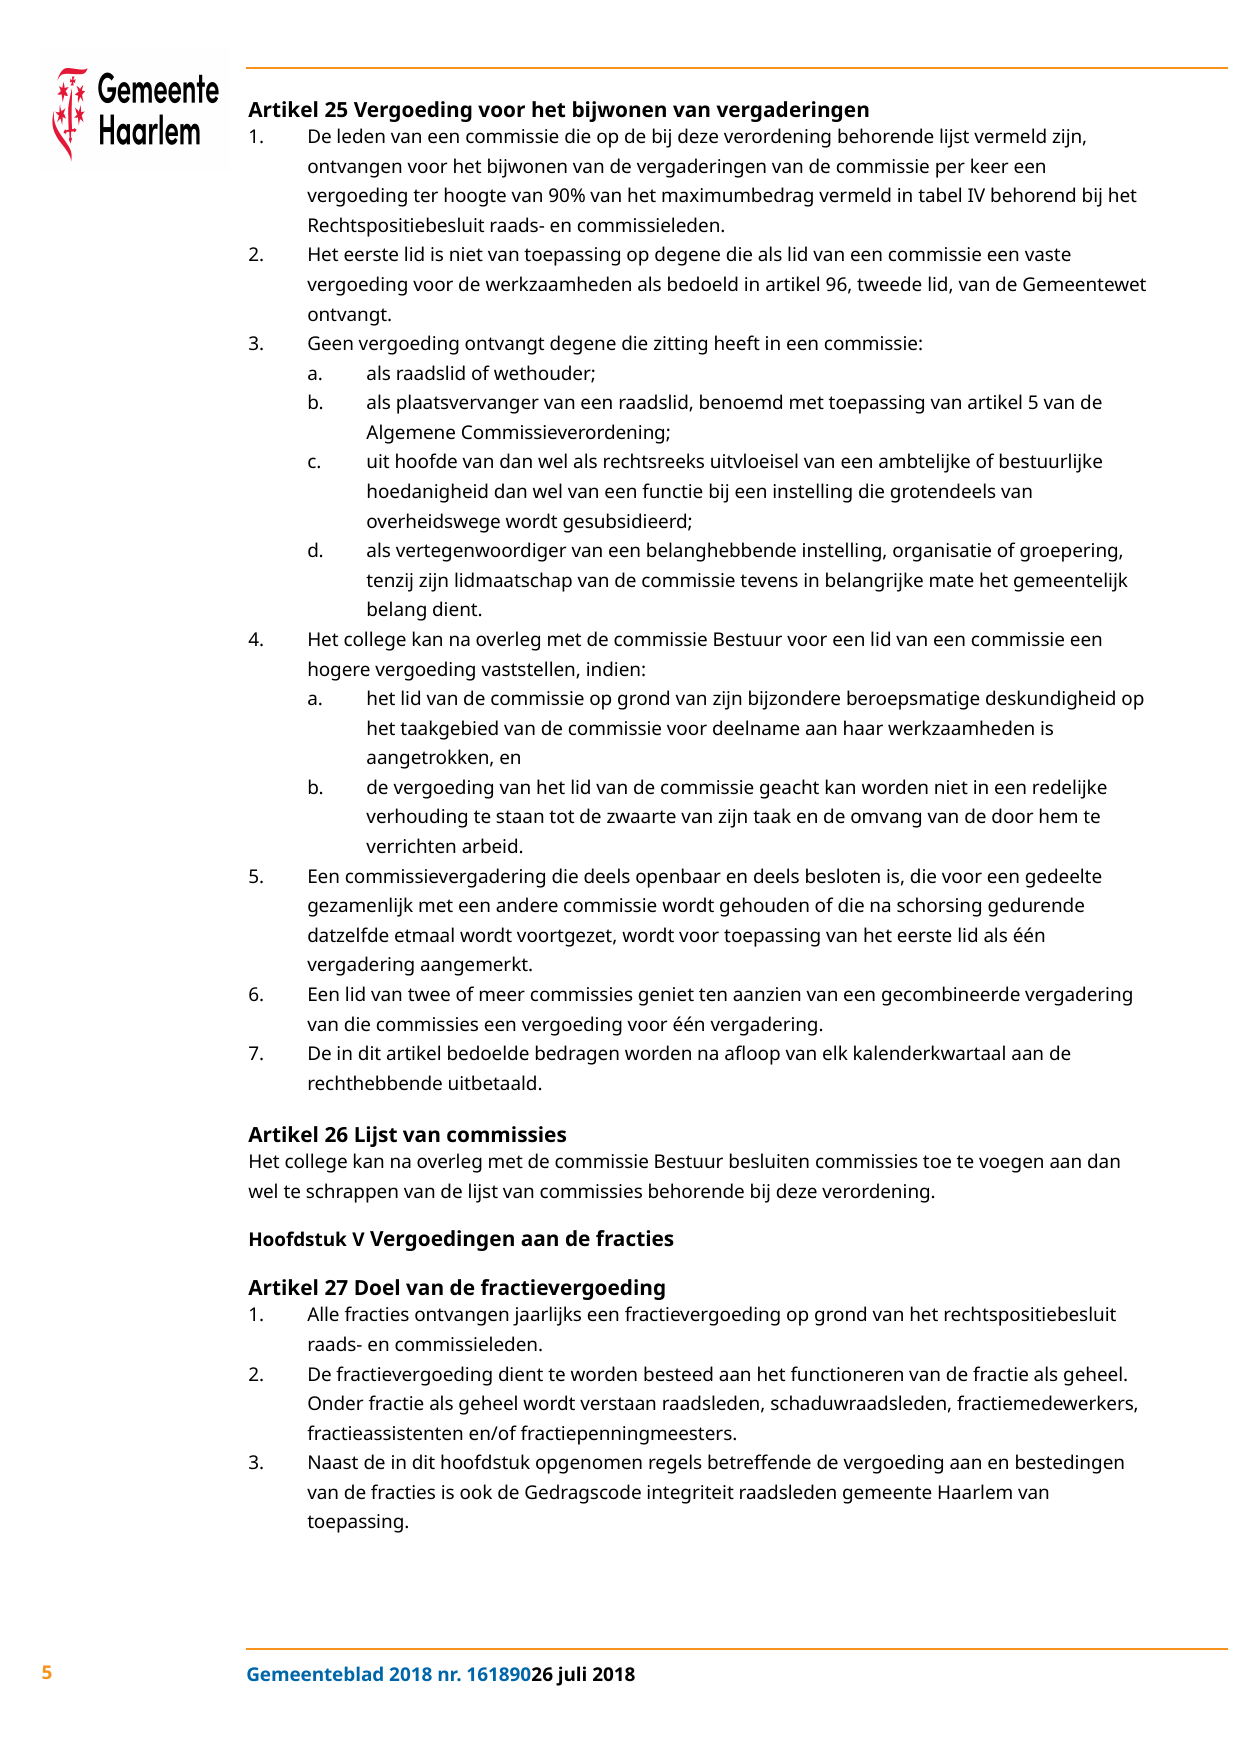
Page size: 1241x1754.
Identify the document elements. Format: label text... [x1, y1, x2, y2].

text Artikel 25 Vergoeding voor het bijwonen van vergaderingen [248, 95, 1152, 123]
list Het college kan na overleg met de commissie Bestuur voor een lid van een commissie een hogere vergoeding vaststellen, indien: [248, 626, 1152, 681]
text Het college kan na overleg met de commissie Bestuur besluiten commissies toe te voegen aan dan wel te schrappen van de lijst van commissies behorende bij deze verordening. [248, 1149, 1152, 1204]
list Naast de in dit hoofdstuk opgenomen regels betreffende de vergoeding aan en bestedingen van de fracties is ook de Gedragscode integriteit raadsleden gemeente Haarlem van toepassing. [248, 1449, 1152, 1534]
list het lid van de commissie op grond van zijn bijzondere beroepsmatige deskundigheid op het taakgebied van de commissie voor deelname aan haar werkzaamheden is aangetrokken, en [307, 685, 1152, 770]
text Artikel 26 Lijst van commissies [248, 1120, 1152, 1149]
list De leden van een commissie die op de bij deze verordening behorende lijst vermeld zijn, ontvangen voor het bijwonen van de vergaderingen van de commissie per keer een vergoeding ter hoogte van 90% van het maximumbedrag vermeld in tabel IV behorend bij het Rechtspositiebesluit raads- en commissieleden. [248, 123, 1152, 238]
list Een lid van twee of meer commissies geniet ten aanzien van een gecombineerde vergadering van die commissies een vergoeding voor één vergadering. [248, 981, 1152, 1036]
list Het eerste lid is niet van toepassing op degene die als lid van een commissie een vaste vergoeding voor de werkzaamheden als bedoeld in artikel 96, tweede lid, van de Gemeentewet ontvangt. [248, 242, 1152, 326]
list Alle fracties ontvangen jaarlijks een fractievergoeding op grond van het rechtspositiebesluit raads- en commissieleden. [248, 1302, 1152, 1357]
list de vergoeding van het lid van de commissie geacht kan worden niet in een redelijke verhouding te staan tot de zwaarte van zijn taak en de omvang van de door hem te verrichten arbeid. [307, 774, 1152, 859]
list De fractievergoeding dient te worden besteed aan het functioneren van de fractie als geheel. Onder fractie als geheel wordt verstaan raadsleden, schaduwraadsleden, fractiemedewerkers, fractieassistenten en/of fractiepenningmeesters. [248, 1361, 1152, 1446]
picture [41, 47, 231, 172]
list als raadslid of wethouder; [307, 360, 1152, 386]
list Geen vergoeding ontvangt degene die zitting heeft in een commissie: [248, 330, 1152, 356]
list als vertegenwoordiger van een belanghebbende instelling, organisatie of groepering, tenzij zijn lidmaatschap van de commissie tevens in belangrijke mate het gemeentelijk belang dient. [307, 537, 1152, 622]
text Hoofdstuk V Vergoedingen aan de fracties [248, 1224, 1152, 1252]
list uit hoofde van dan wel als rechtsreeks uitvloeisel van een ambtelijke of bestuurlijke hoedanigheid dan wel van een functie bij een instelling die grotendeels van overheidswege wordt gesubsidieerd; [307, 449, 1152, 533]
list De in dit artikel bedoelde bedragen worden na afloop van elk kalenderkwartaal aan de rechthebbende uitbetaald. [248, 1040, 1152, 1096]
list als plaatsvervanger van een raadslid, benoemd met toepassing van artikel 5 van de Algemene Commissieverordening; [307, 389, 1152, 445]
text Artikel 27 Doel van de fractievergoeding [248, 1273, 1152, 1302]
list Een commissievergadering die deels openbaar en deels besloten is, die voor een gedeelte gezamenlijk met een andere commissie wordt gehouden of die na schorsing gedurende datzelfde etmaal wordt voortgezet, wordt voor toepassing van het eerste lid als één vergadering aangemerkt. [248, 863, 1152, 977]
